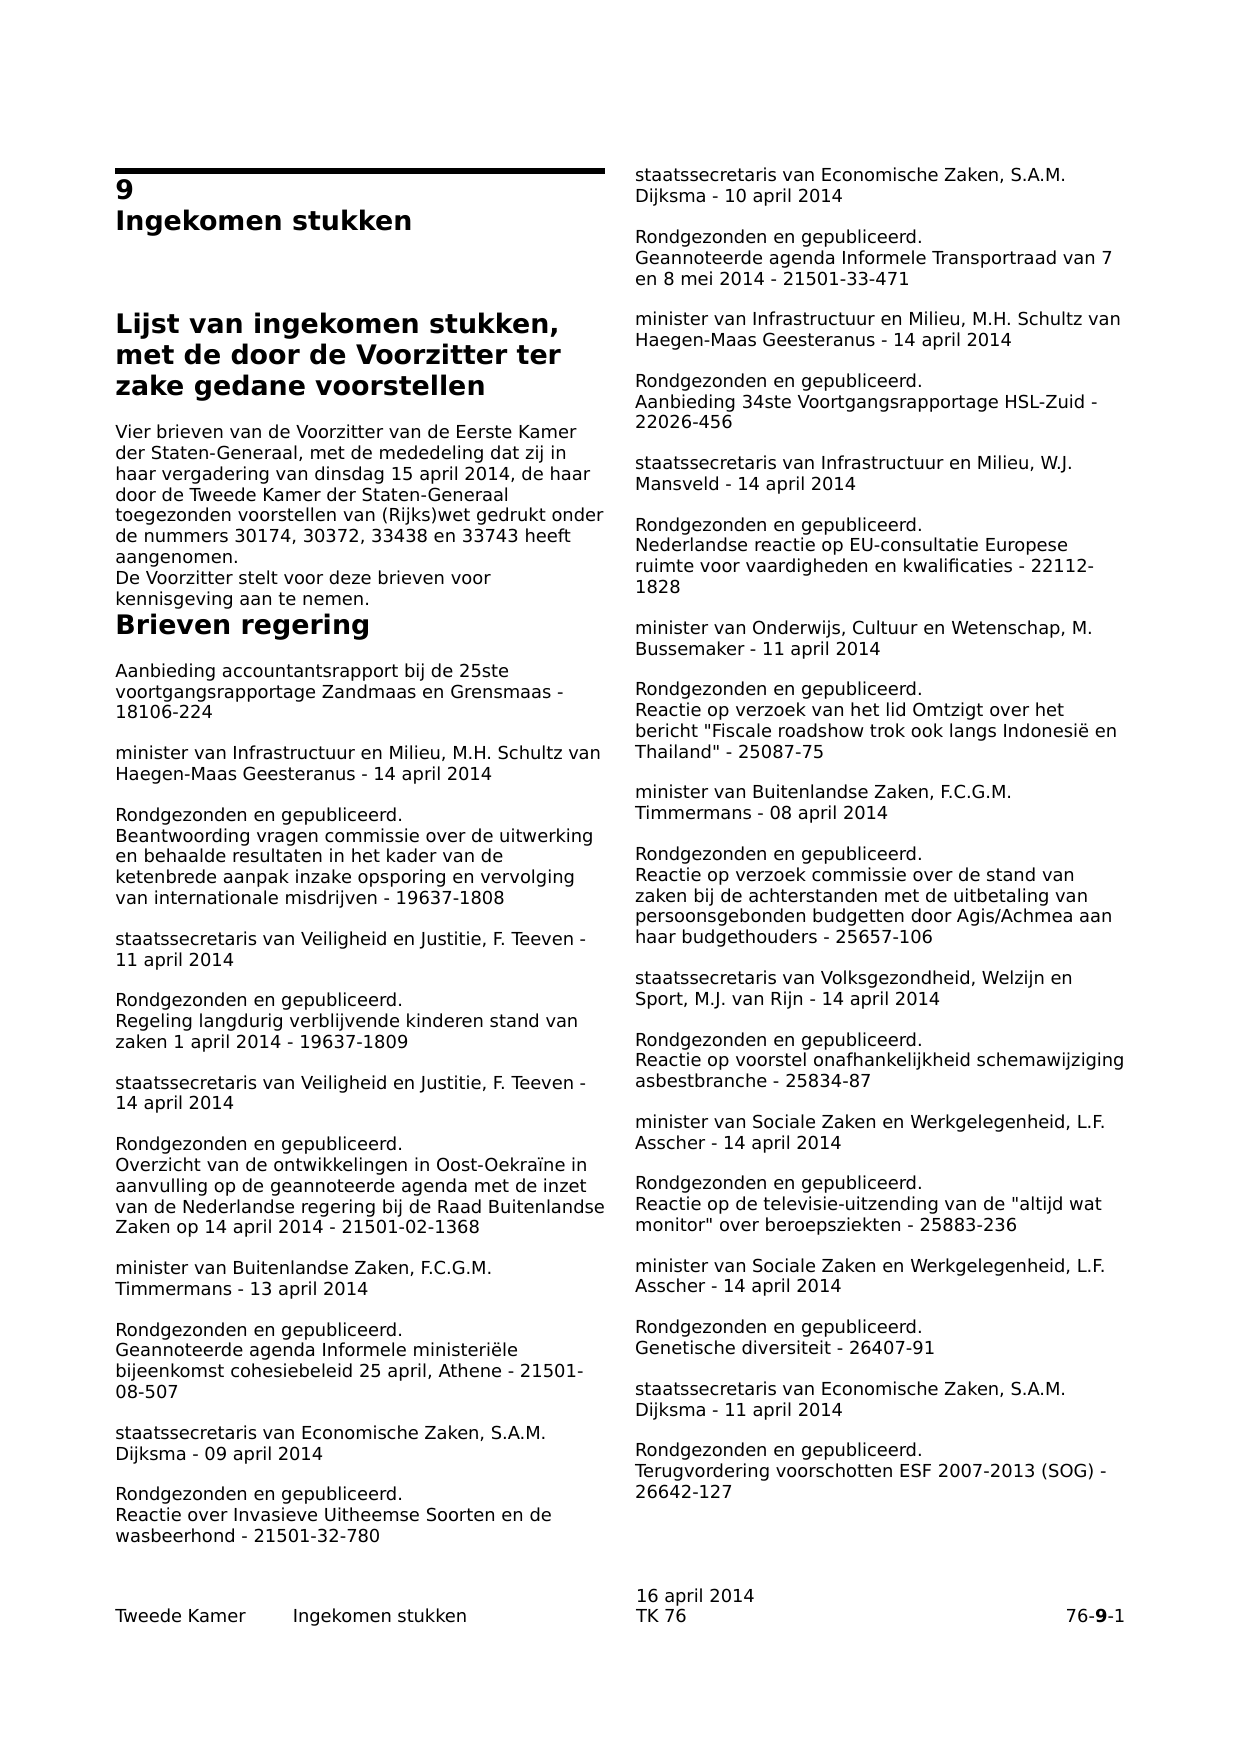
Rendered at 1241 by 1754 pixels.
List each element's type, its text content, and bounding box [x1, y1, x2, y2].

text Beantwoording vragen commissie over de uitwerking en behaalde resultaten in het kader van de ketenbrede aanpak inzake opsporing en vervolging van internationale misdrijven - 19637-1808 [115, 825, 605, 909]
text Reactie op verzoek commissie over de stand van zaken bij de achterstanden met de uitbetaling van persoonsgebonden budgetten door Agis/Achmea aan haar budgethouders - 25657-106 [635, 864, 1125, 948]
text Rondgezonden en gepubliceerd. [115, 1319, 605, 1340]
text minister van Sociale Zaken en Werkgelegenheid, L.F. Asscher - 14 april 2014 [635, 1112, 1125, 1153]
text Rondgezonden en gepubliceerd. [115, 990, 605, 1011]
text Vier brieven van de Voorzitter van de Eerste Kamer der Staten-Generaal, met de mededeling dat zij in haar vergadering van dinsdag 15 april 2014, de haar door de Tweede Kamer der Staten-Generaal toegezonden voorstellen van (Rijks)wet gedrukt onder de nummers 30174, 30372, 33438 en 33743 heeft aangenomen. [115, 422, 605, 568]
title 9 Ingekomen stukken [115, 174, 605, 237]
text Genetische diversiteit - 26407-91 [635, 1338, 1125, 1359]
text minister van Buitenlandse Zaken, F.C.G.M. Timmermans - 13 april 2014 [115, 1258, 605, 1299]
text Geannoteerde agenda Informele Transportraad van 7 en 8 mei 2014 - 21501-33-471 [635, 247, 1125, 289]
text Rondgezonden en gepubliceerd. [635, 1317, 1125, 1338]
text De Voorzitter stelt voor deze brieven voor kennisgeving aan te nemen. [115, 568, 605, 609]
text Regeling langdurig verblijvende kinderen stand van zaken 1 april 2014 - 19637-1809 [115, 1011, 605, 1052]
text Geannoteerde agenda Informele ministeriële bijeenkomst cohesiebeleid 25 april, Athene - 21501-08-507 [115, 1340, 605, 1403]
text Rondgezonden en gepubliceerd. [635, 679, 1125, 700]
text Rondgezonden en gepubliceerd. [635, 1173, 1125, 1194]
text minister van Infrastructuur en Milieu, M.H. Schultz van Haegen-Maas Geesteranus - 14 april 2014 [635, 309, 1125, 351]
text Aanbieding 34ste Voortgangsrapportage HSL-Zuid - 22026-456 [635, 391, 1125, 433]
text Overzicht van de ontwikkelingen in Oost-Oekraïne in aanvulling op de geannoteerde agenda met de inzet van de Nederlandse regering bij de Raad Buitenlandse Zaken op 14 april 2014 - 21501-02-1368 [115, 1155, 605, 1238]
text Aanbieding accountantsrapport bij de 25ste voortgangsrapportage Zandmaas en Grensmaas - 18106-224 [115, 661, 605, 723]
text minister van Buitenlandse Zaken, F.C.G.M. Timmermans - 08 april 2014 [635, 782, 1125, 824]
text Rondgezonden en gepubliceerd. [115, 804, 605, 825]
text staatssecretaris van Economische Zaken, S.A.M. Dijksma - 10 april 2014 [635, 165, 1125, 207]
text Rondgezonden en gepubliceerd. [635, 227, 1125, 247]
text Terugvordering voorschotten ESF 2007-2013 (SOG) - 26642-127 [635, 1461, 1125, 1502]
text Rondgezonden en gepubliceerd. [115, 1134, 605, 1155]
text Rondgezonden en gepubliceerd. [635, 371, 1125, 391]
text staatssecretaris van Volksgezondheid, Welzijn en Sport, M.J. van Rijn - 14 april 2014 [635, 968, 1125, 1009]
text staatssecretaris van Economische Zaken, S.A.M. Dijksma - 09 april 2014 [115, 1423, 605, 1464]
title Brieven regering [115, 609, 605, 641]
text staatssecretaris van Economische Zaken, S.A.M. Dijksma - 11 april 2014 [635, 1379, 1125, 1420]
text Rondgezonden en gepubliceerd. [635, 1029, 1125, 1050]
text Rondgezonden en gepubliceerd. [635, 1440, 1125, 1461]
text minister van Sociale Zaken en Werkgelegenheid, L.F. Asscher - 14 april 2014 [635, 1256, 1125, 1297]
text staatssecretaris van Veiligheid en Justitie, F. Teeven - 11 april 2014 [115, 929, 605, 970]
text minister van Infrastructuur en Milieu, M.H. Schultz van Haegen-Maas Geesteranus - 14 april 2014 [115, 743, 605, 784]
title Lijst van ingekomen stukken, met de door de Voorzitter ter zake gedane voorstellen [115, 308, 605, 402]
text Rondgezonden en gepubliceerd. [635, 514, 1125, 535]
text Reactie op voorstel onafhankelijkheid schemawijziging asbestbranche - 25834-87 [635, 1050, 1125, 1092]
text staatssecretaris van Veiligheid en Justitie, F. Teeven - 14 april 2014 [115, 1072, 605, 1114]
text Nederlandse reactie op EU-consultatie Europese ruimte voor vaardigheden en kwalificaties - 22112-1828 [635, 535, 1125, 598]
text Reactie op de televisie-uitzending van de "altijd wat monitor" over beroepsziekten - 25883-236 [635, 1194, 1125, 1236]
text staatssecretaris van Infrastructuur en Milieu, W.J. Mansveld - 14 april 2014 [635, 453, 1125, 494]
text Reactie op verzoek van het lid Omtzigt over het bericht "Fiscale roadshow trok ook langs Indonesië en Thailand" - 25087-75 [635, 700, 1125, 762]
text minister van Onderwijs, Cultuur en Wetenschap, M. Bussemaker - 11 april 2014 [635, 618, 1125, 659]
text Rondgezonden en gepubliceerd. [115, 1484, 605, 1505]
text Rondgezonden en gepubliceerd. [635, 844, 1125, 864]
text Reactie over Invasieve Uitheemse Soorten en de wasbeerhond - 21501-32-780 [115, 1505, 605, 1547]
